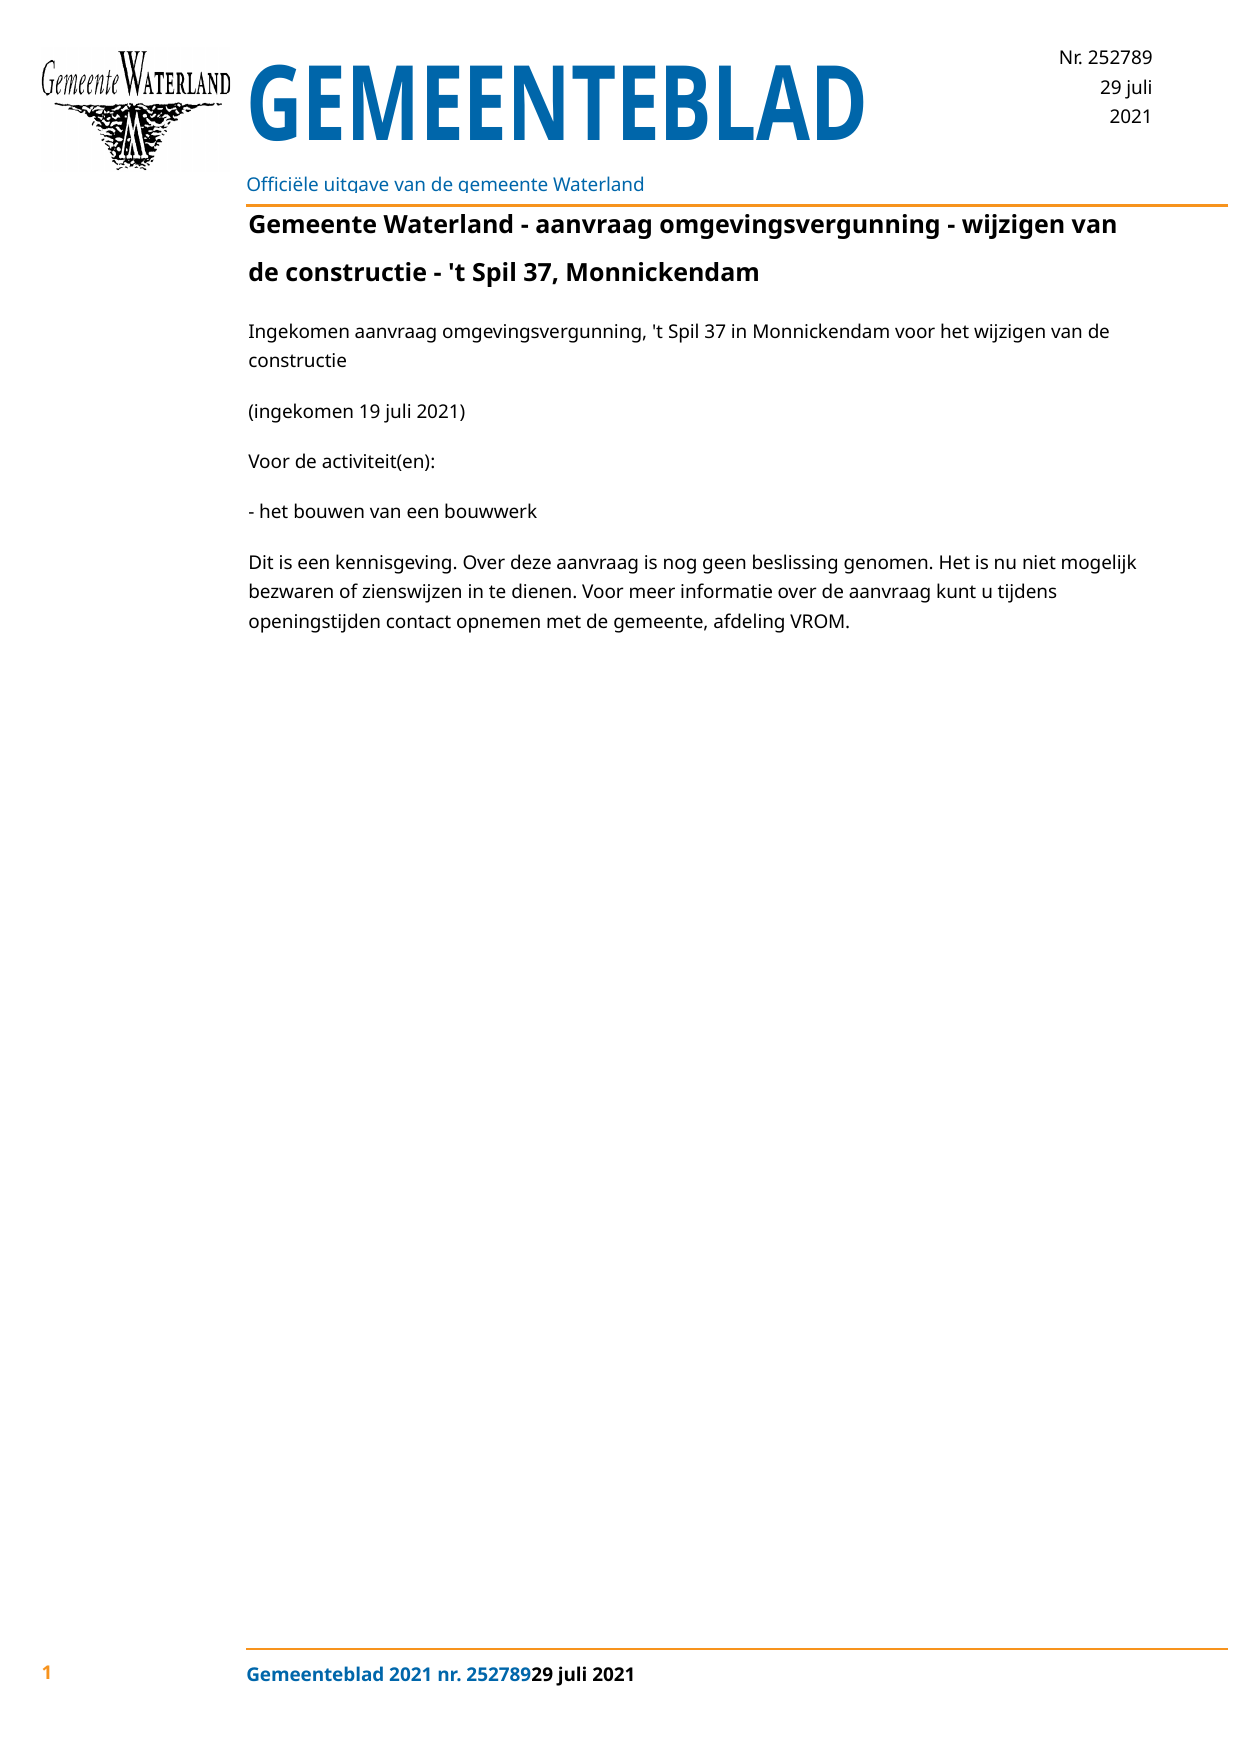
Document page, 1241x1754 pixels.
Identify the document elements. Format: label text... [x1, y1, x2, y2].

text Ingekomen aanvraag omgevingsvergunning, 't Spil 37 in Monnickendam voor het wijzigen van de constructie [248, 318, 1152, 373]
text Dit is een kennisgeving. Over deze aanvraag is nog geen beslissing genomen. Het is nu niet mogelijk bezwaren of zienswijzen in te dienen. Voor meer informatie over de aanvraag kunt u tijdens openingstijden contact opnemen met de gemeente, afdeling VROM. [248, 549, 1152, 634]
text (ingekomen 19 juli 2021) [248, 398, 1152, 424]
text Voor de activiteit(en): [248, 448, 1152, 474]
text Gemeente Waterland - aanvraag omgevingsvergunning - wijzigen van de constructie - 't Spil 37, Monnickendam [248, 207, 1152, 288]
picture [41, 47, 231, 172]
text - het bouwen van een bouwwerk [248, 499, 1152, 524]
